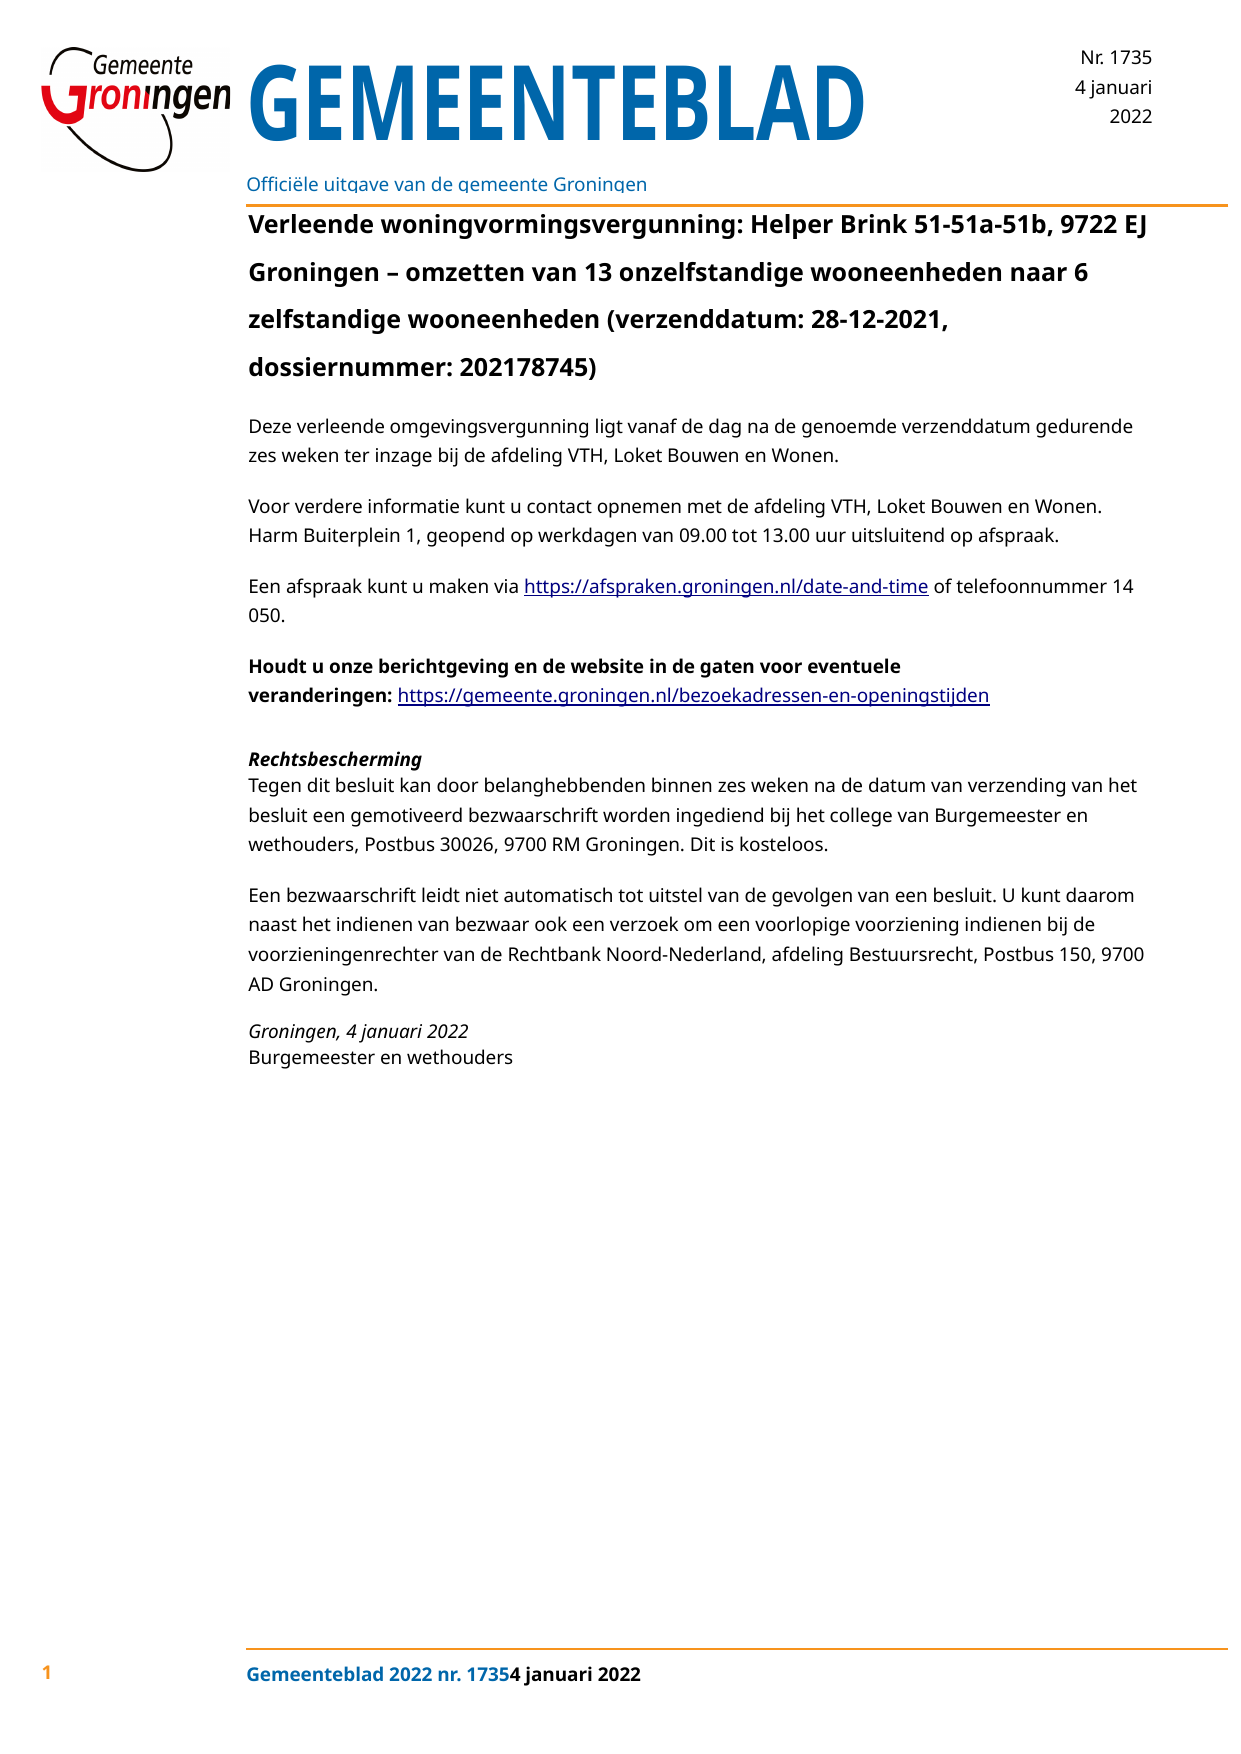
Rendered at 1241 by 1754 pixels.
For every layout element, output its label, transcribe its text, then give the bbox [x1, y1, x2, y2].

text Voor verdere informatie kunt u contact opnemen met de afdeling VTH, Loket Bouwen en Wonen. Harm Buiterplein 1, geopend op werkdagen van 09.00 tot 13.00 uur uitsluitend op afspraak. [248, 493, 1152, 548]
text Groningen, 4 januari 2022 [248, 1018, 1152, 1044]
text Tegen dit besluit kan door belanghebbenden binnen zes weken na de datum van verzending van het besluit een gemotiveerd bezwaarschrift worden ingediend bij het college van Burgemeester en wethouders, Postbus 30026, 9700 RM Groningen. Dit is kosteloos. [248, 772, 1152, 857]
text Houdt u onze berichtgeving en de website in de gaten voor eventuele veranderingen: https://gemeente.groningen.nl/bezoekadressen-en-openingstijden [248, 653, 1152, 708]
text Deze verleende omgevingsvergunning ligt vanaf de dag na de genoemde verzenddatum gedurende zes weken ter inzage bij de afdeling VTH, Loket Bouwen en Wonen. [248, 413, 1152, 468]
text Een afspraak kunt u maken via https://afspraken.groningen.nl/date-and-time of telefoonnummer 14 050. [248, 573, 1152, 628]
picture [41, 47, 231, 172]
text Een bezwaarschrift leidt niet automatisch tot uitstel van de gevolgen van een besluit. U kunt daarom naast het indienen van bezwaar ook een verzoek om een voorlopige voorziening indienen bij de voorzieningenrechter van de Rechtbank Noord-Nederland, afdeling Bestuursrecht, Postbus 150, 9700 AD Groningen. [248, 882, 1152, 996]
text Burgemeester en wethouders [248, 1044, 1152, 1070]
text Verleende woningvormingsvergunning: Helper Brink 51-51a-51b, 9722 EJ Groningen – omzetten van 13 onzelfstandige wooneenheden naar 6 zelfstandige wooneenheden (verzenddatum: 28-12-2021, dossiernummer: 202178745) [248, 207, 1152, 384]
text Rechtsbescherming [248, 747, 1152, 772]
